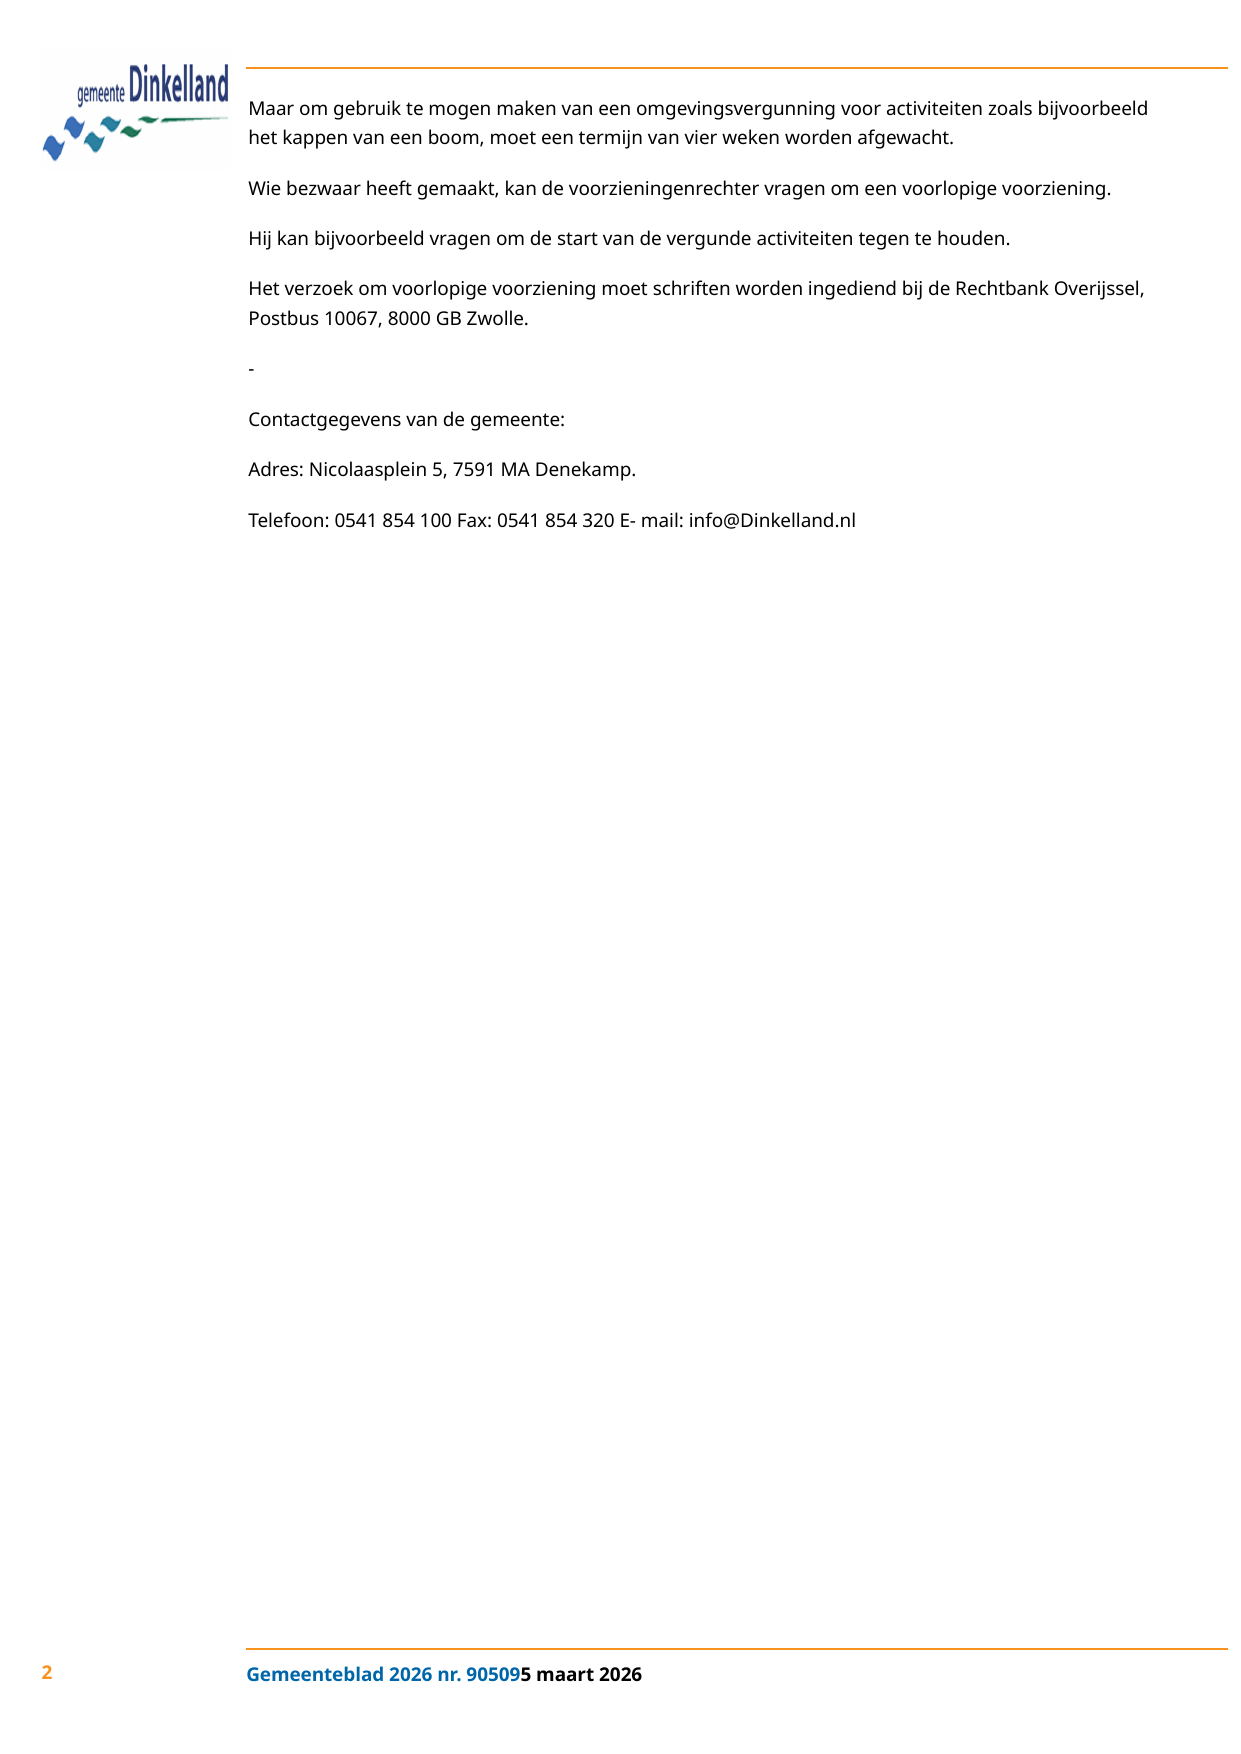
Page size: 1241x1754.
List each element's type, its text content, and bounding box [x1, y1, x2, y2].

text Maar om gebruik te mogen maken van een omgevingsvergunning voor activiteiten zoals bijvoorbeeld het kappen van een boom, moet een termijn van vier weken worden afgewacht. [248, 95, 1152, 150]
text Adres: Nicolaasplein 5, 7591 MA Denekamp. [248, 456, 1152, 482]
text Hij kan bijvoorbeeld vragen om de start van de vergunde activiteiten tegen te houden. [248, 225, 1152, 251]
text Wie bezwaar heeft gemaakt, kan de voorzieningenrechter vragen om een voorlopige voorziening. [248, 175, 1152, 201]
picture [41, 47, 231, 172]
text Het verzoek om voorlopige voorziening moet schriften worden ingediend bij de Rechtbank Overijssel, Postbus 10067, 8000 GB Zwolle. [248, 276, 1152, 331]
text Telefoon: 0541 854 100 Fax: 0541 854 320 E- mail: info@Dinkelland.nl [248, 507, 1152, 533]
text - [248, 356, 1152, 381]
text Contactgegevens van de gemeente: [248, 406, 1152, 432]
